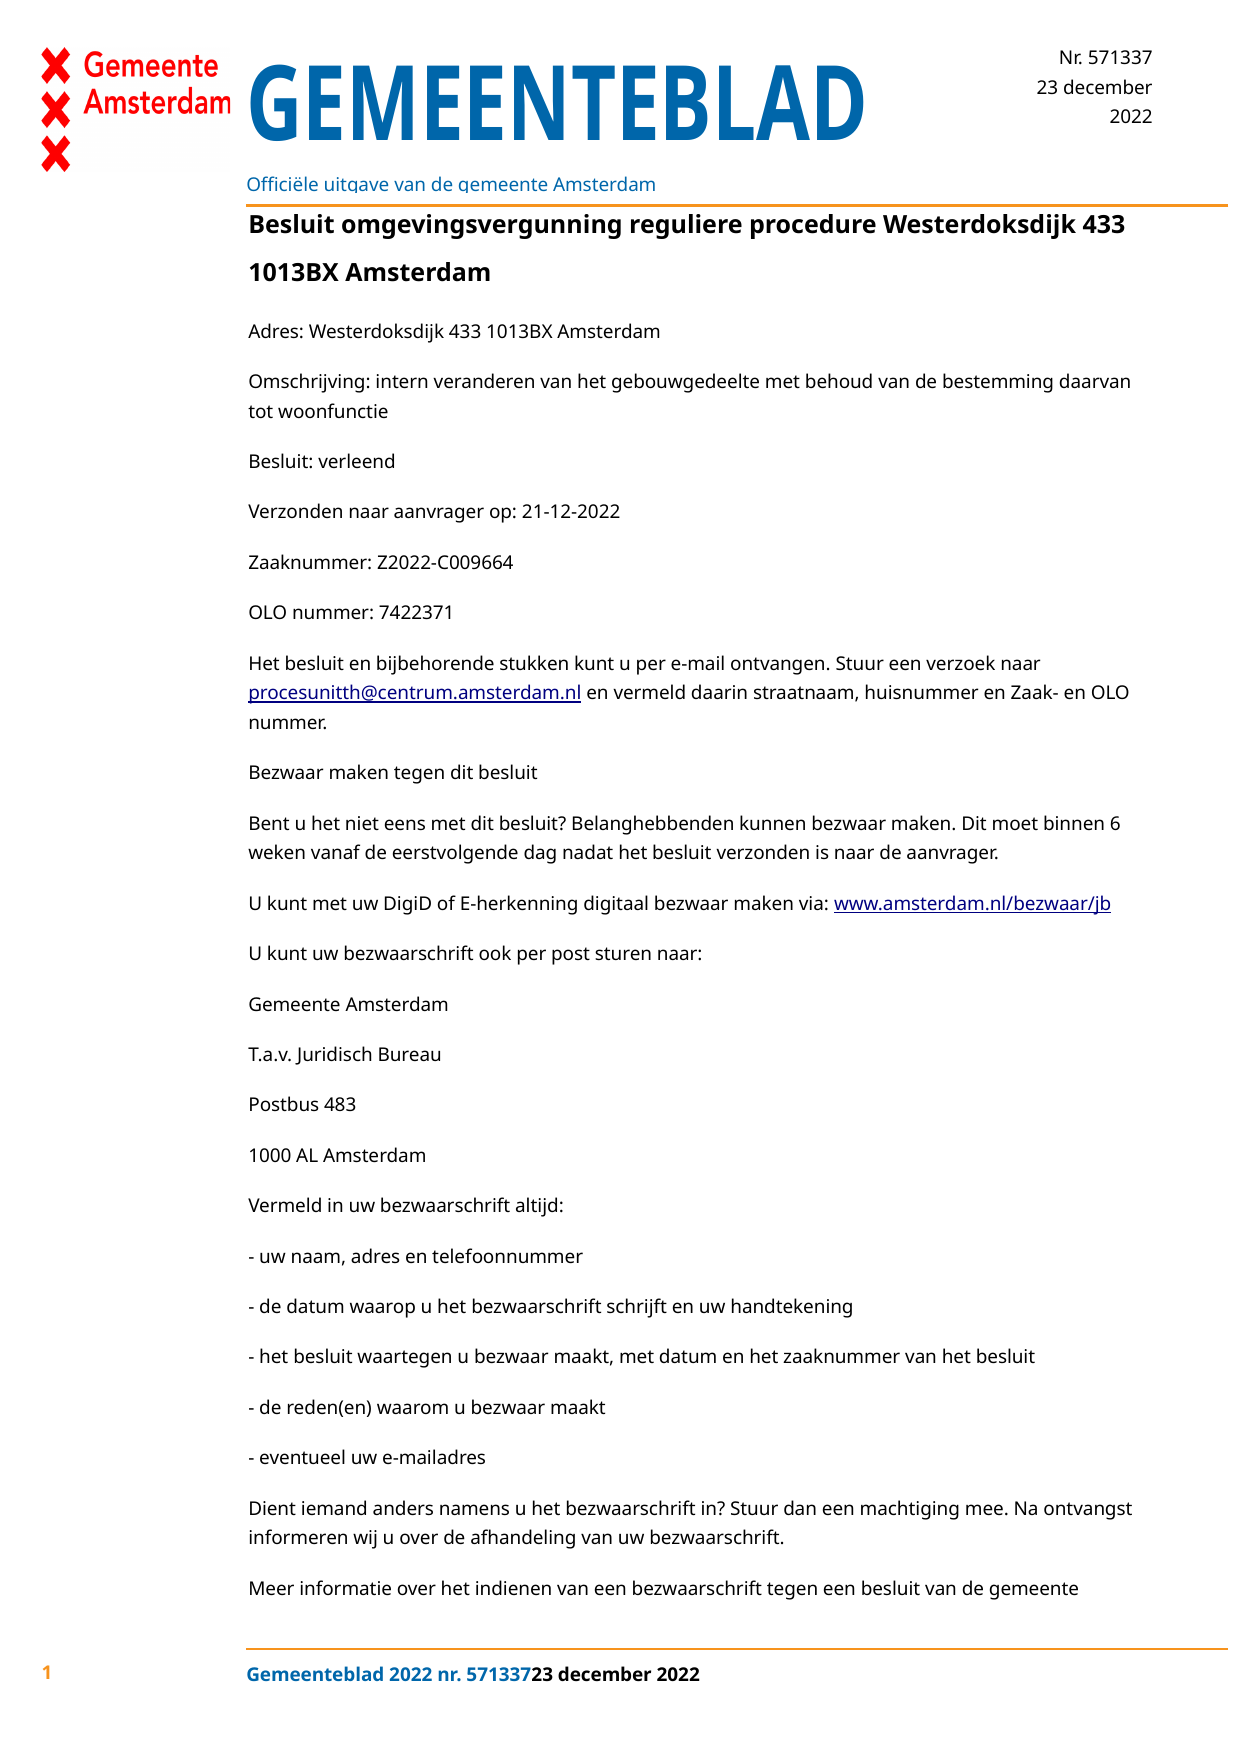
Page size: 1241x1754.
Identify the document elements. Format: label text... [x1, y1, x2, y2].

text Meer informatie over het indienen van een bezwaarschrift tegen een besluit van de gemeente [248, 1575, 1152, 1601]
text Gemeente Amsterdam [248, 991, 1152, 1017]
text - eventueel uw e-mailadres [248, 1444, 1152, 1470]
text Postbus 483 [248, 1092, 1152, 1117]
text Omschrijving: intern veranderen van het gebouwgedeelte met behoud van de bestemming daarvan tot woonfunctie [248, 368, 1152, 424]
text T.a.v. Juridisch Bureau [248, 1041, 1152, 1067]
text U kunt uw bezwaarschrift ook per post sturen naar: [248, 940, 1152, 966]
text - de reden(en) waarom u bezwaar maakt [248, 1394, 1152, 1420]
text Het besluit en bijbehorende stukken kunt u per e-mail ontvangen. Stuur een verzoek naar procesunitth@centrum.amsterdam.nl en vermeld daarin straatnaam, huisnummer en Zaak- en OLO nummer. [248, 650, 1152, 735]
text Vermeld in uw bezwaarschrift altijd: [248, 1192, 1152, 1218]
text Besluit: verleend [248, 448, 1152, 474]
text Bent u het niet eens met dit besluit? Belanghebbenden kunnen bezwaar maken. Dit moet binnen 6 weken vanaf de eerstvolgende dag nadat het besluit verzonden is naar de aanvrager. [248, 810, 1152, 865]
text U kunt met uw DigiD of E-herkenning digitaal bezwaar maken via: www.amsterdam.nl/bezwaar/jb [248, 890, 1152, 916]
text - het besluit waartegen u bezwaar maakt, met datum en het zaaknummer van het besluit [248, 1344, 1152, 1369]
text Besluit omgevingsvergunning reguliere procedure Westerdoksdijk 433 1013BX Amsterdam [248, 207, 1152, 288]
text Zaaknummer: Z2022-C009664 [248, 549, 1152, 575]
text OLO nummer: 7422371 [248, 599, 1152, 625]
text 1000 AL Amsterdam [248, 1142, 1152, 1168]
text - de datum waarop u het bezwaarschrift schrijft en uw handtekening [248, 1293, 1152, 1319]
picture [41, 47, 231, 172]
text Bezwaar maken tegen dit besluit [248, 759, 1152, 785]
text Adres: Westerdoksdijk 433 1013BX Amsterdam [248, 318, 1152, 344]
text Dient iemand anders namens u het bezwaarschrift in? Stuur dan een machtiging mee. Na ontvangst informeren wij u over de afhandeling van uw bezwaarschrift. [248, 1495, 1152, 1550]
text Verzonden naar aanvrager op: 21-12-2022 [248, 499, 1152, 524]
text - uw naam, adres en telefoonnummer [248, 1243, 1152, 1269]
